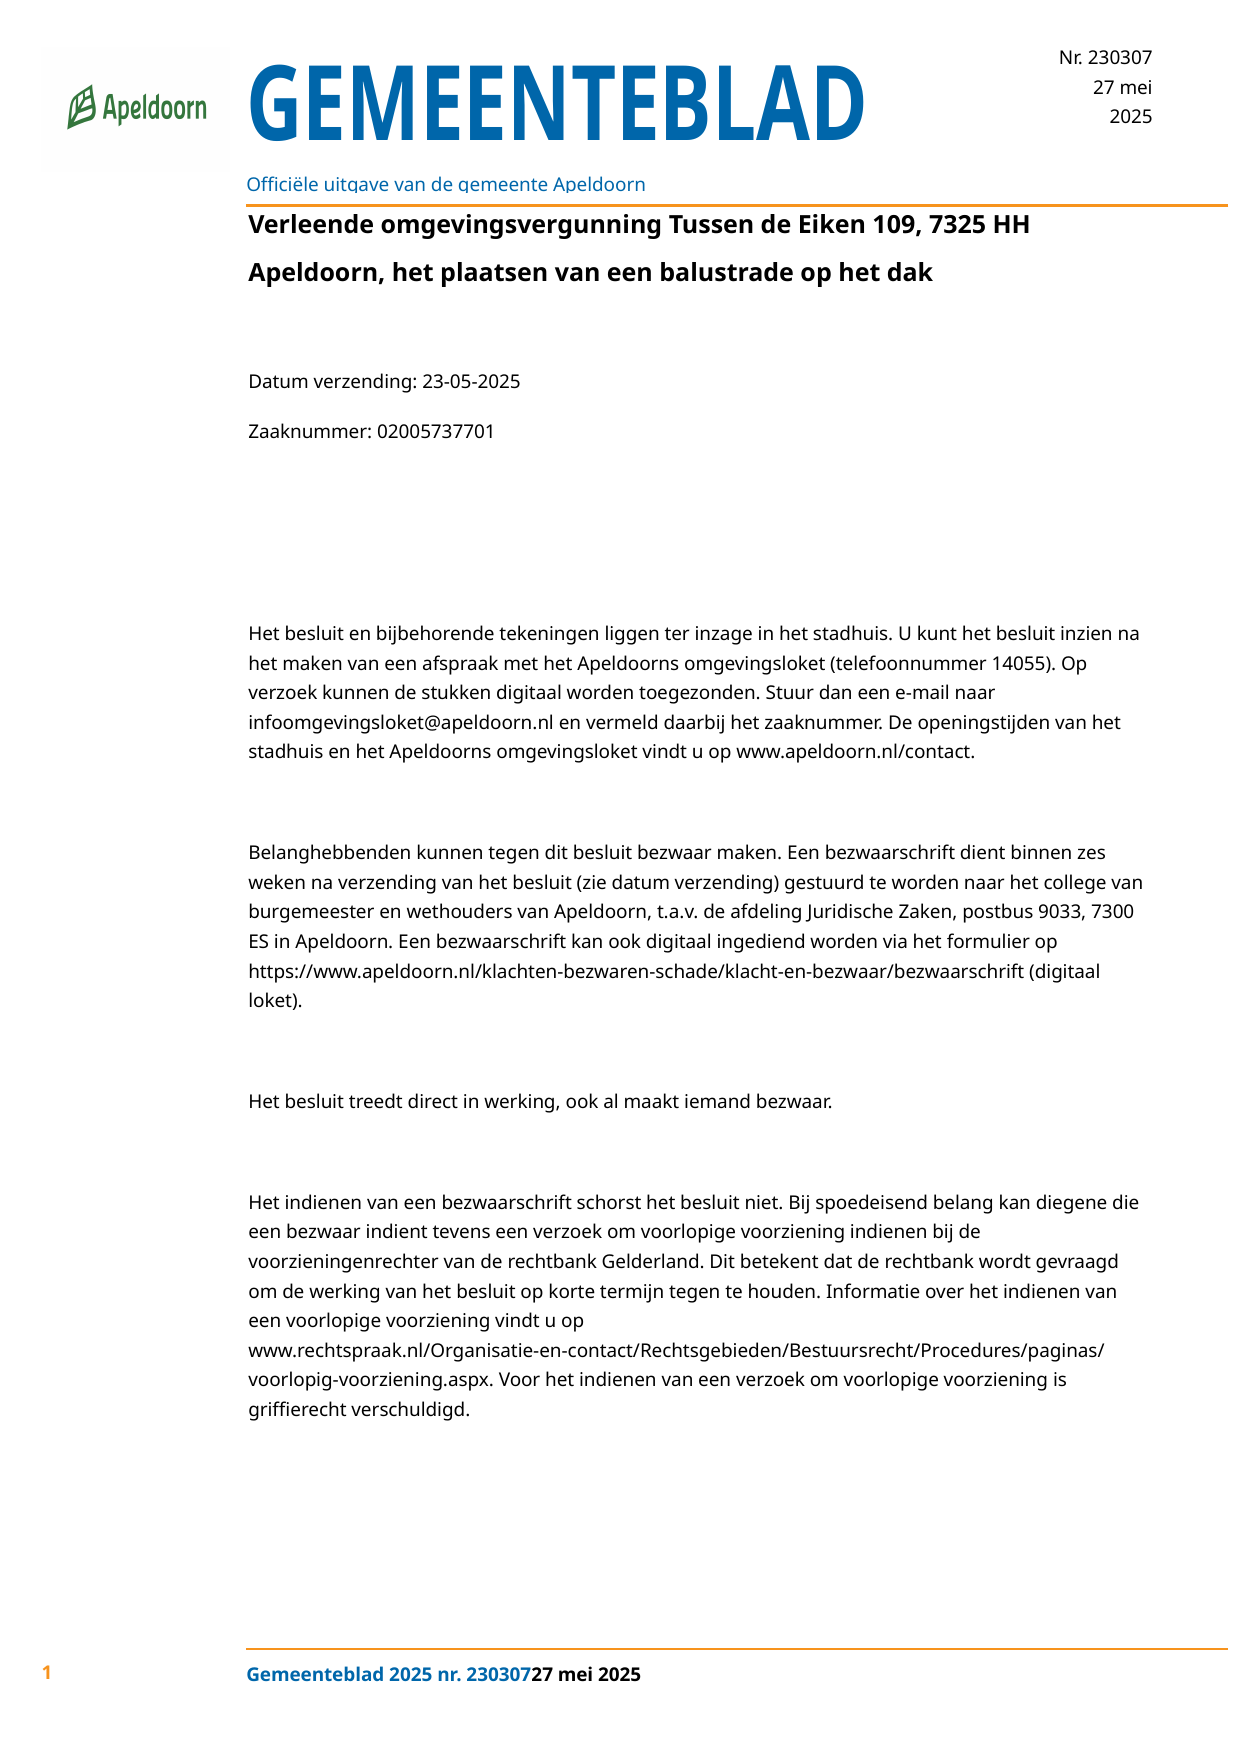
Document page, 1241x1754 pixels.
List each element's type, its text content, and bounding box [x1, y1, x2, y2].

picture [41, 47, 231, 172]
text Het indienen van een bezwaarschrift schorst het besluit niet. Bij spoedeisend belang kan diegene die een bezwaar indient tevens een verzoek om voorlopige voorziening indienen bij de voorzieningenrechter van de rechtbank Gelderland. Dit betekent dat de rechtbank wordt gevraagd om de werking van het besluit op korte termijn tegen te houden. Informatie over het indienen van een voorlopige voorziening vindt u op www.rechtspraak.nl/Organisatie-en-contact/Rechtsgebieden/Bestuursrecht/Procedures/paginas/voorlopig-voorziening.aspx. Voor het indienen van een verzoek om voorlopige voorziening is griffierecht verschuldigd. [248, 1189, 1152, 1422]
text Zaaknummer: 02005737701 [248, 419, 1152, 444]
text Belanghebbenden kunnen tegen dit besluit bezwaar maken. Een bezwaarschrift dient binnen zes weken na verzending van het besluit (zie datum verzending) gestuurd te worden naar het college van burgemeester en wethouders van Apeldoorn, t.a.v. de afdeling Juridische Zaken, postbus 9033, 7300 ES in Apeldoorn. Een bezwaarschrift kan ook digitaal ingediend worden via het formulier op https://www.apeldoorn.nl/klachten-bezwaren-schade/klacht-en-bezwaar/bezwaarschrift (digitaal loket). [248, 839, 1152, 1013]
text Verleende omgevingsvergunning Tussen de Eiken 109, 7325 HH Apeldoorn, het plaatsen van een balustrade op het dak [248, 207, 1152, 288]
text Datum verzending: 23-05-2025 [248, 368, 1152, 394]
text Het besluit treedt direct in werking, ook al maakt iemand bezwaar. [248, 1088, 1152, 1114]
text Het besluit en bijbehorende tekeningen liggen ter inzage in het stadhuis. U kunt het besluit inzien na het maken van een afspraak met het Apeldoorns omgevingsloket (telefoonnummer 14055). Op verzoek kunnen de stukken digitaal worden toegezonden. Stuur dan een e-mail naar infoomgevingsloket@apeldoorn.nl en vermeld daarbij het zaaknummer. De openingstijden van het stadhuis en het Apeldoorns omgevingsloket vindt u op www.apeldoorn.nl/contact. [248, 620, 1152, 764]
